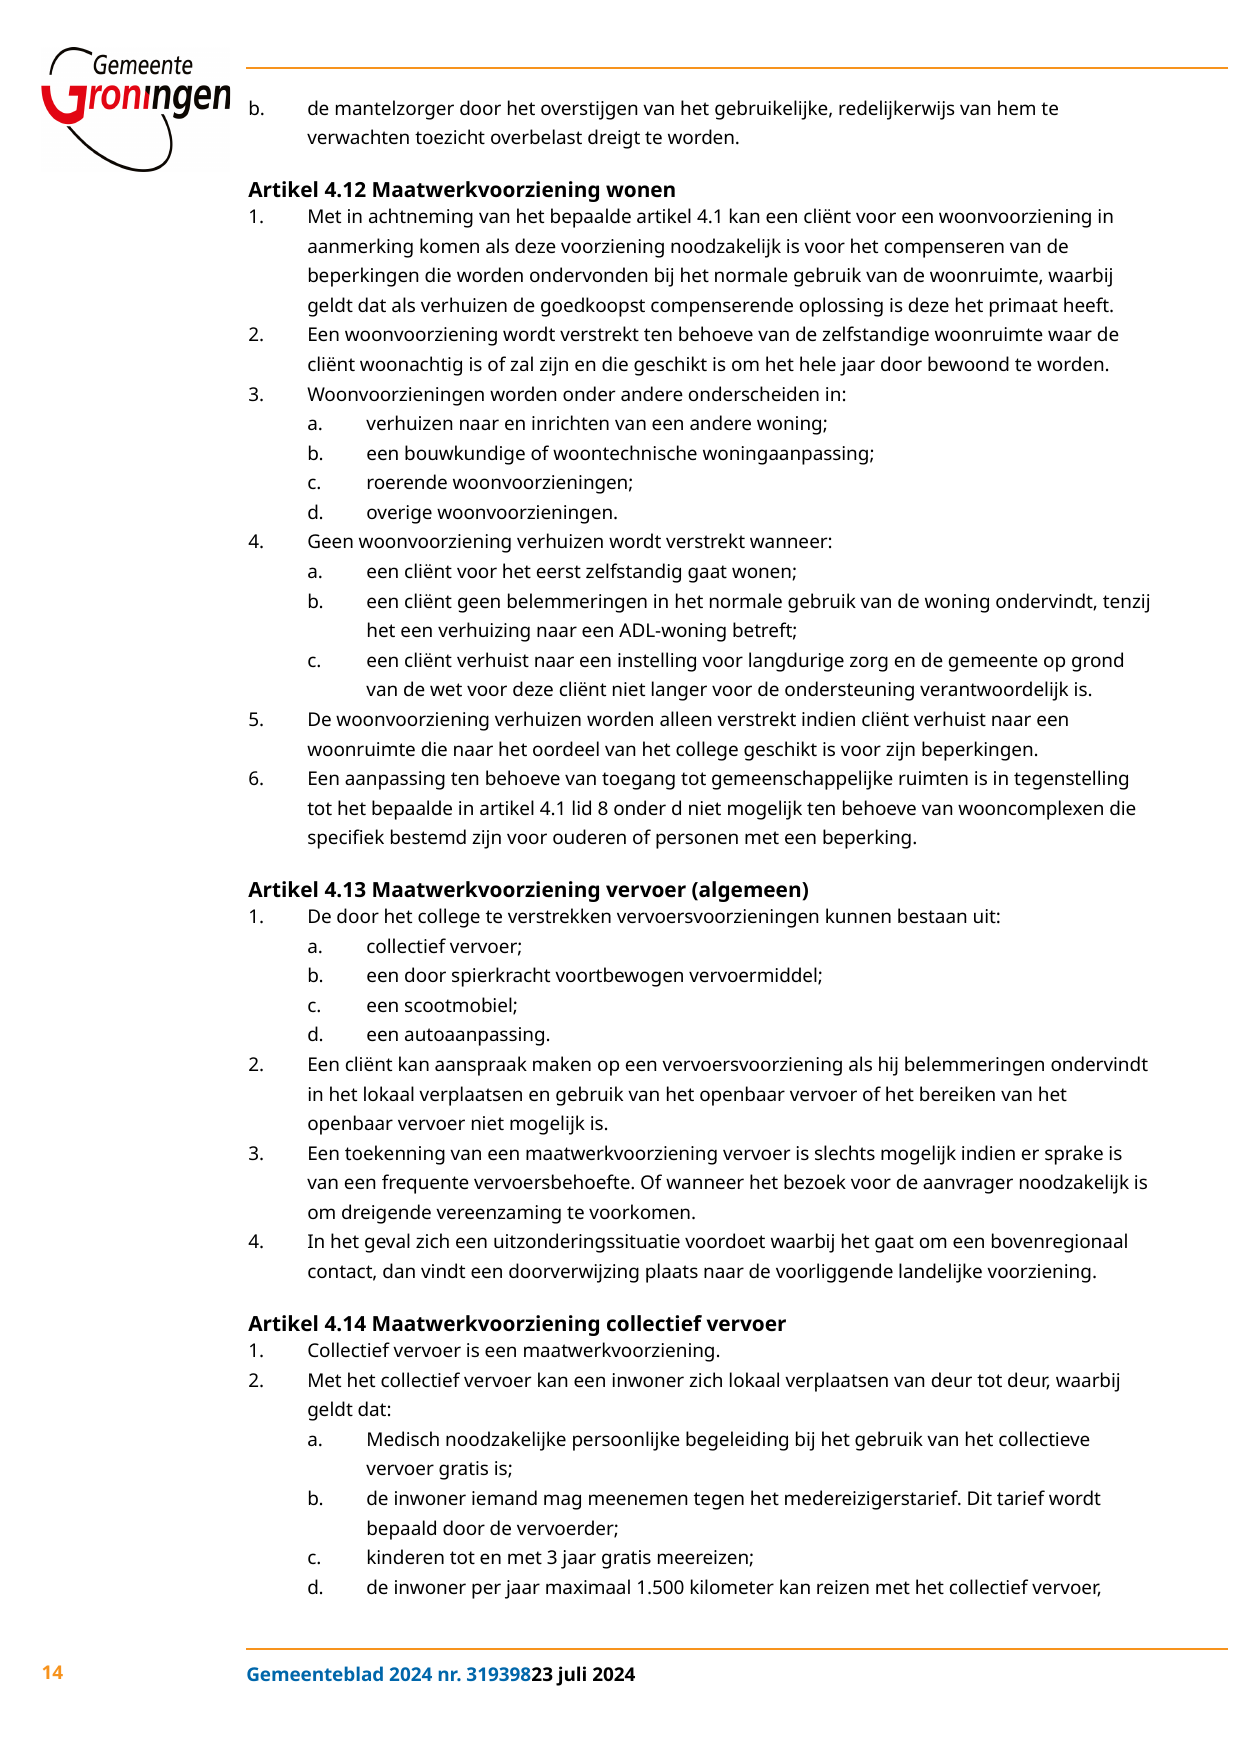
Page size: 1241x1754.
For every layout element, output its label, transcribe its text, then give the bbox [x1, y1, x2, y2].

list een bouwkundige of woontechnische woningaanpassing; [307, 440, 1152, 466]
list Medisch noodzakelijke persoonlijke begeleiding bij het gebruik van het collectieve vervoer gratis is; [307, 1426, 1152, 1481]
list De woonvoorziening verhuizen worden alleen verstrekt indien cliënt verhuist naar een woonruimte die naar het oordeel van het college geschikt is voor zijn beperkingen. [248, 706, 1152, 761]
list de inwoner per jaar maximaal 1.500 kilometer kan reizen met het collectief vervoer, [307, 1574, 1152, 1599]
text Artikel 4.13 Maatwerkvoorziening vervoer (algemeen) [248, 875, 1152, 903]
list roerende woonvoorzieningen; [307, 469, 1152, 495]
list de inwoner iemand mag meenemen tegen het medereizigerstarief. Dit tarief wordt bepaald door de vervoerder; [307, 1485, 1152, 1540]
list kinderen tot en met 3 jaar gratis meereizen; [307, 1544, 1152, 1570]
list Een aanpassing ten behoeve van toegang tot gemeenschappelijke ruimten is in tegenstelling tot het bepaalde in artikel 4.1 lid 8 onder d niet mogelijk ten behoeve van wooncomplexen die specifiek bestemd zijn voor ouderen of personen met een beperking. [248, 765, 1152, 850]
list Met in achtneming van het bepaalde artikel 4.1 kan een cliënt voor een woonvoorziening in aanmerking komen als deze voorziening noodzakelijk is voor het compenseren van de beperkingen die worden ondervonden bij het normale gebruik van de woonruimte, waarbij geldt dat als verhuizen de goedkoopst compenserende oplossing is deze het primaat heeft. [248, 203, 1152, 318]
list Een woonvoorziening wordt verstrekt ten behoeve van de zelfstandige woonruimte waar de cliënt woonachtig is of zal zijn en die geschikt is om het hele jaar door bewoond te worden. [248, 322, 1152, 377]
picture [41, 47, 231, 172]
list overige woonvoorzieningen. [307, 499, 1152, 525]
list de mantelzorger door het overstijgen van het gebruikelijke, redelijkerwijs van hem te verwachten toezicht overbelast dreigt te worden. [248, 95, 1152, 150]
list In het geval zich een uitzonderingssituatie voordoet waarbij het gaat om een bovenregionaal contact, dan vindt een doorverwijzing plaats naar de voorliggende landelijke voorziening. [248, 1229, 1152, 1284]
list verhuizen naar en inrichten van een andere woning; [307, 410, 1152, 436]
list een cliënt verhuist naar een instelling voor langdurige zorg en de gemeente op grond van de wet voor deze cliënt niet langer voor de ondersteuning verantwoordelijk is. [307, 647, 1152, 702]
list collectief vervoer; [307, 933, 1152, 959]
list een scootmobiel; [307, 992, 1152, 1018]
text Artikel 4.14 Maatwerkvoorziening collectief vervoer [248, 1309, 1152, 1337]
list De door het college te verstrekken vervoersvoorzieningen kunnen bestaan uit: [248, 903, 1152, 929]
list Woonvoorzieningen worden onder andere onderscheiden in: [248, 381, 1152, 406]
text Artikel 4.12 Maatwerkvoorziening wonen [248, 175, 1152, 203]
list Een toekenning van een maatwerkvoorziening vervoer is slechts mogelijk indien er sprake is van een frequente vervoersbehoefte. Of wanneer het bezoek voor de aanvrager noodzakelijk is om dreigende vereenzaming te voorkomen. [248, 1140, 1152, 1225]
list een door spierkracht voortbewogen vervoermiddel; [307, 962, 1152, 988]
list een cliënt voor het eerst zelfstandig gaat wonen; [307, 558, 1152, 584]
list een cliënt geen belemmeringen in het normale gebruik van de woning ondervindt, tenzij het een verhuizing naar een ADL-woning betreft; [307, 588, 1152, 643]
list Met het collectief vervoer kan een inwoner zich lokaal verplaatsen van deur tot deur, waarbij geldt dat: [248, 1367, 1152, 1422]
list een autoaanpassing. [307, 1022, 1152, 1047]
list Geen woonvoorziening verhuizen wordt verstrekt wanneer: [248, 529, 1152, 554]
list Een cliënt kan aanspraak maken op een vervoersvoorziening als hij belemmeringen ondervindt in het lokaal verplaatsen en gebruik van het openbaar vervoer of het bereiken van het openbaar vervoer niet mogelijk is. [248, 1051, 1152, 1136]
list Collectief vervoer is een maatwerkvoorziening. [248, 1337, 1152, 1363]
